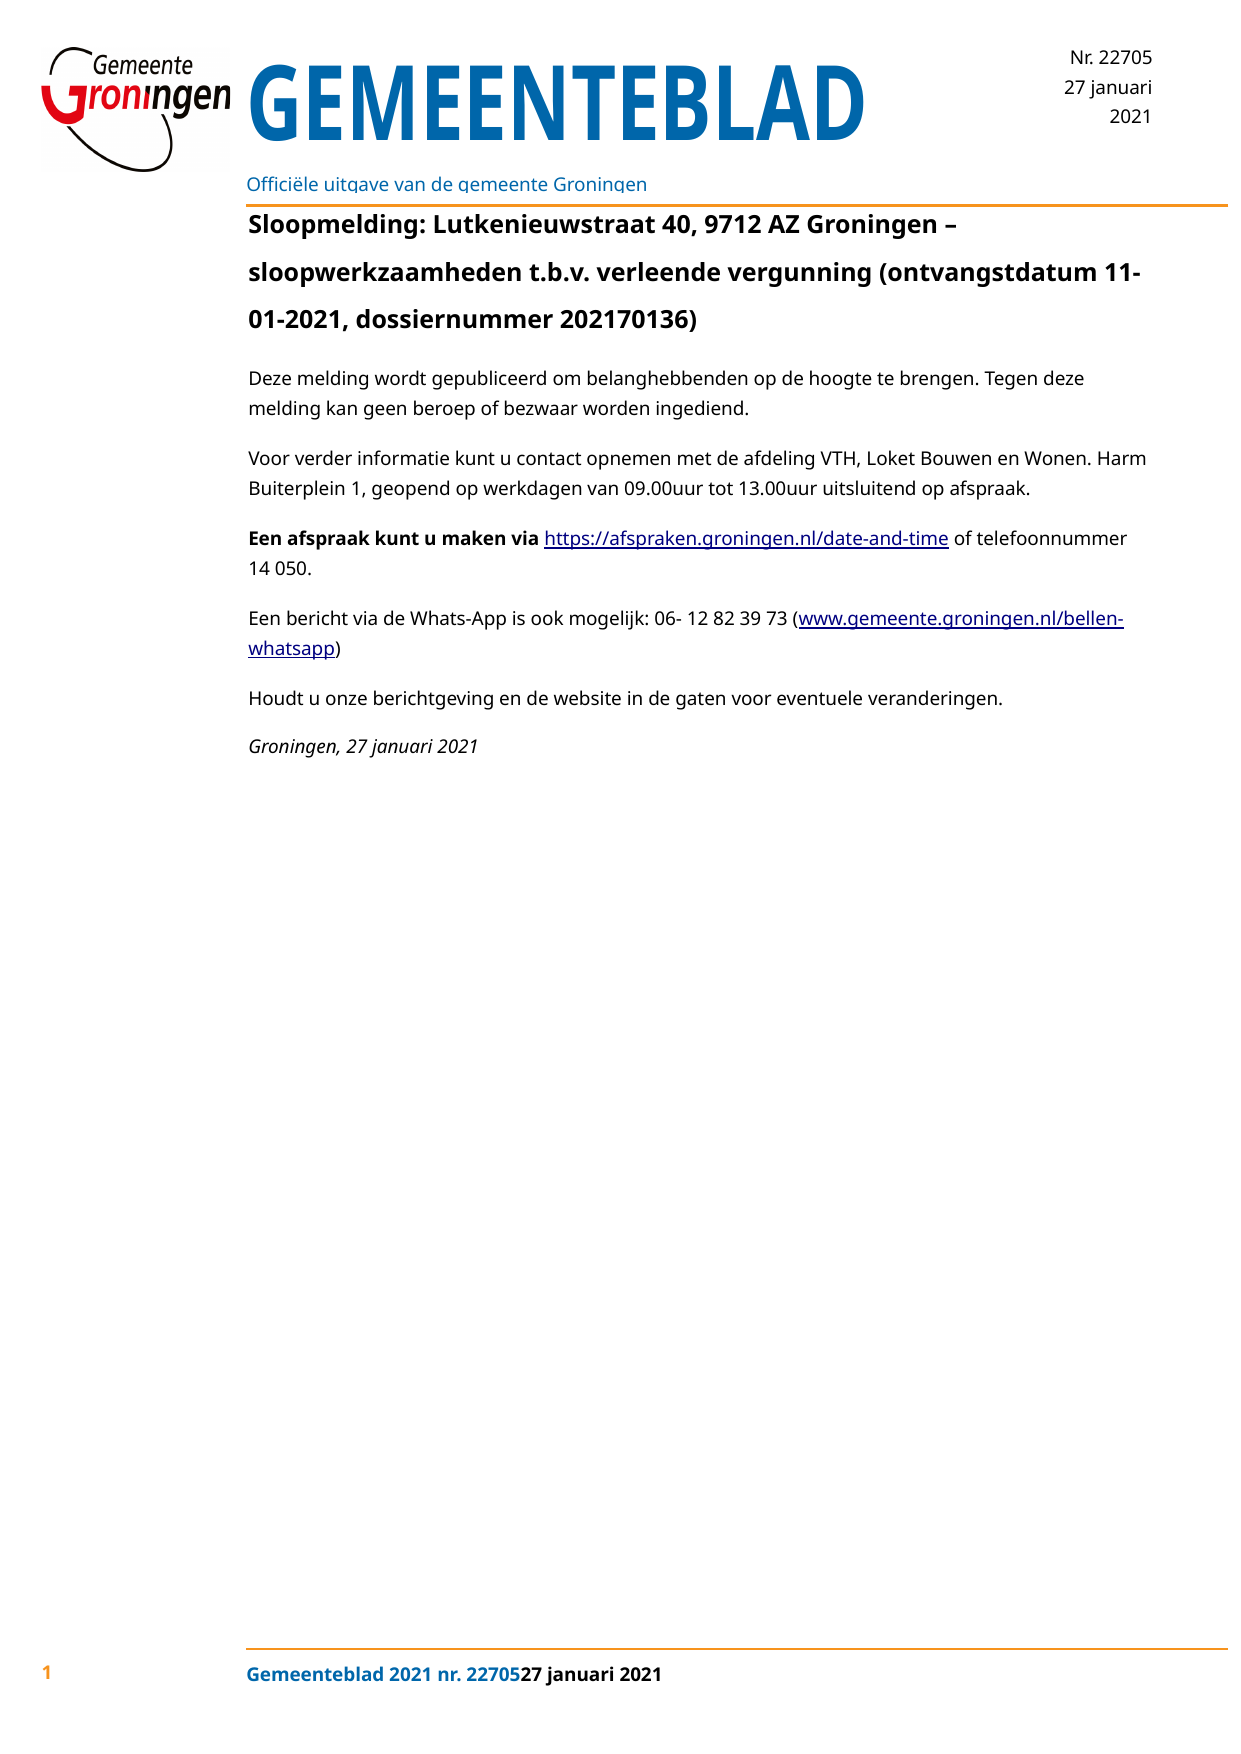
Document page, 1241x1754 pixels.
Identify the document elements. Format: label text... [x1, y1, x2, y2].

text Sloopmelding: Lutkenieuwstraat 40, 9712 AZ Groningen – sloopwerkzaamheden t.b.v. verleende vergunning (ontvangstdatum 11-01-2021, dossiernummer 202170136) [248, 207, 1152, 336]
text Een afspraak kunt u maken via https://afspraken.groningen.nl/date-and-time of telefoonnummer 14 050. [248, 526, 1152, 581]
text Houdt u onze berichtgeving en de website in de gaten voor eventuele veranderingen. [248, 686, 1152, 711]
text Groningen, 27 januari 2021 [248, 733, 1152, 759]
text Een bericht via de Whats-App is ook mogelijk: 06- 12 82 39 73 (www.gemeente.groningen.nl/bellen-whatsapp) [248, 606, 1152, 661]
text Voor verder informatie kunt u contact opnemen met de afdeling VTH, Loket Bouwen en Wonen. Harm Buiterplein 1, geopend op werkdagen van 09.00uur tot 13.00uur uitsluitend op afspraak. [248, 446, 1152, 501]
text Deze melding wordt gepubliceerd om belanghebbenden op de hoogte te brengen. Tegen deze melding kan geen beroep of bezwaar worden ingediend. [248, 366, 1152, 421]
picture [41, 47, 231, 172]
